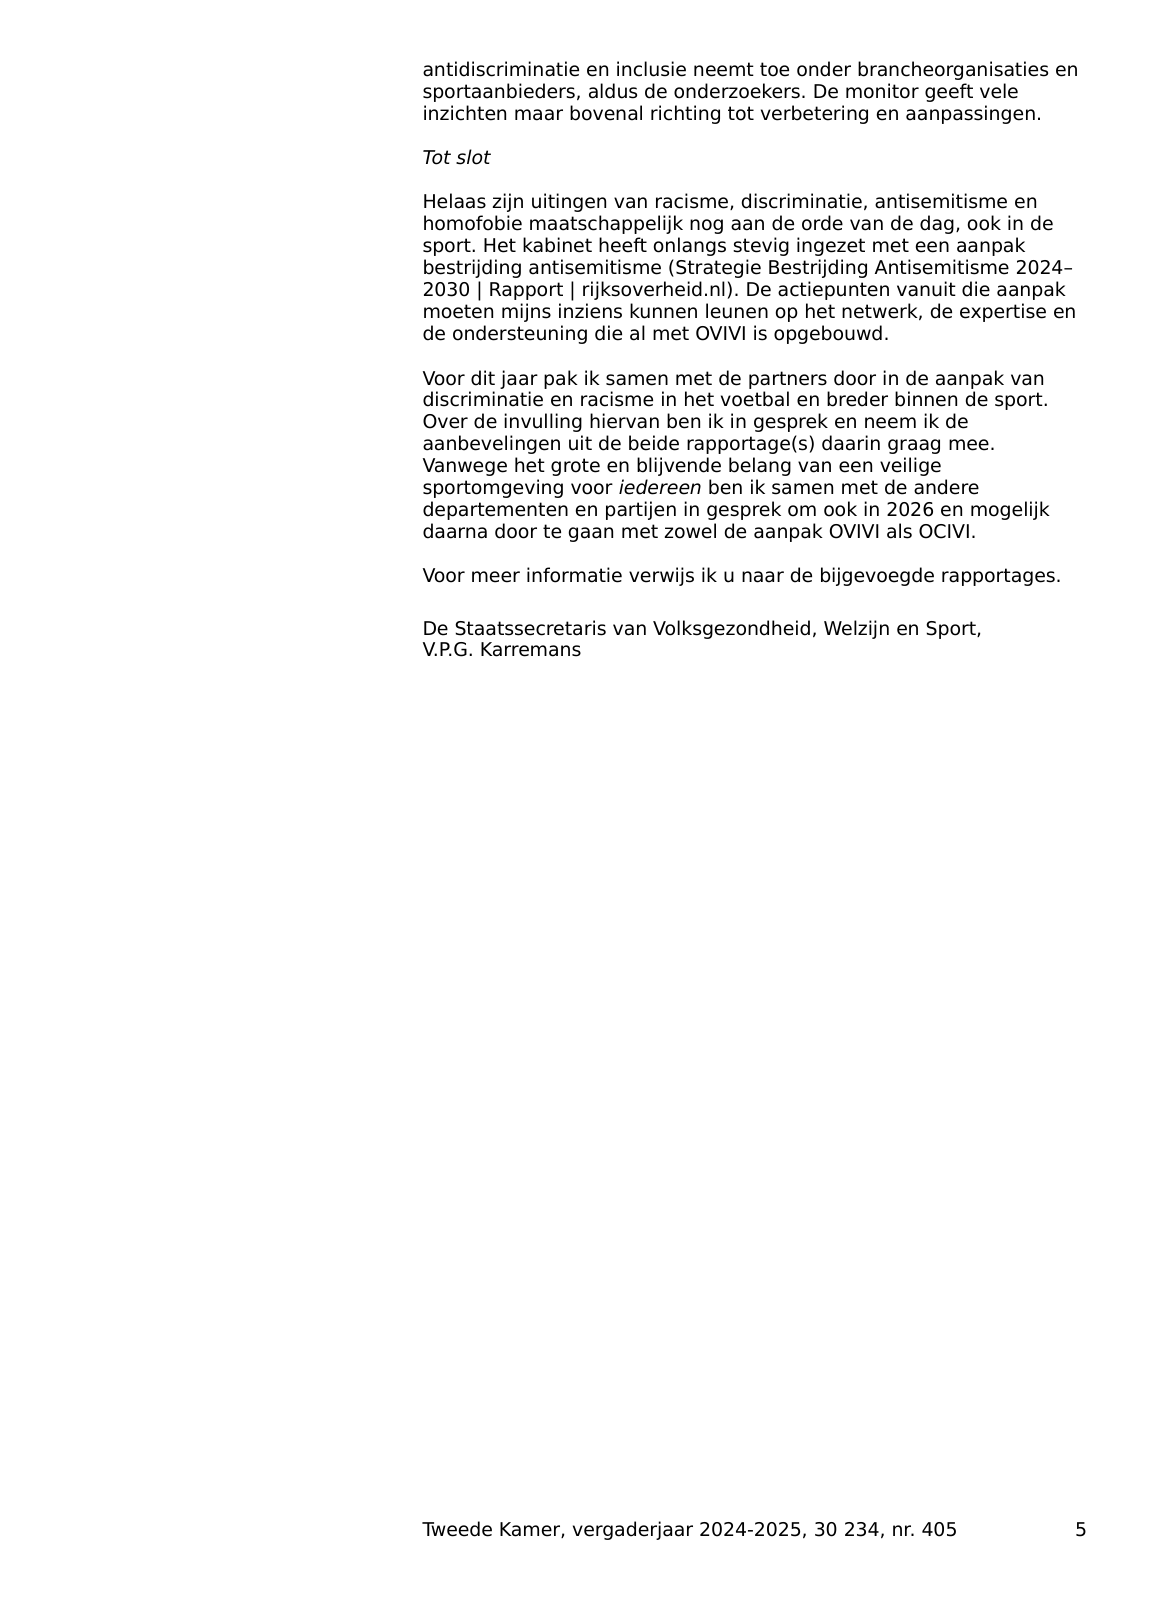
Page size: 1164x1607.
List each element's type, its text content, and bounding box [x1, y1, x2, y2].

text antidiscriminatie en inclusie neemt toe onder brancheorganisaties en sportaanbieders, aldus de onderzoekers. De monitor geeft vele inzichten maar bovenal richting tot verbetering en aanpassingen. [422, 59, 1087, 125]
subtitle Tot slot [422, 147, 1087, 169]
text Voor meer informatie verwijs ik u naar de bijgevoegde rapportages. [422, 565, 1087, 587]
text De Staatssecretaris van Volksgezondheid, Welzijn en Sport, V.P.G. Karremans [422, 617, 1087, 661]
text Helaas zijn uitingen van racisme, discriminatie, antisemitisme en homofobie maatschappelijk nog aan de orde van de dag, ook in de sport. Het kabinet heeft onlangs stevig ingezet met een aanpak bestrijding antisemitisme (Strategie Bestrijding Antisemitisme 2024–2030 | Rapport | rijksoverheid.nl). De actiepunten vanuit die aanpak moeten mijns inziens kunnen leunen op het netwerk, de expertise en de ondersteuning die al met OVIVI is opgebouwd. [422, 191, 1087, 345]
text Voor dit jaar pak ik samen met de partners door in de aanpak van discriminatie en racisme in het voetbal en breder binnen de sport. Over de invulling hiervan ben ik in gesprek en neem ik de aanbevelingen uit de beide rapportage(s) daarin graag mee. Vanwege het grote en blijvende belang van een veilige sportomgeving voor iedereen ben ik samen met de andere departementen en partijen in gesprek om ook in 2026 en mogelijk daarna door te gaan met zowel de aanpak OVIVI als OCIVI. [422, 367, 1087, 543]
